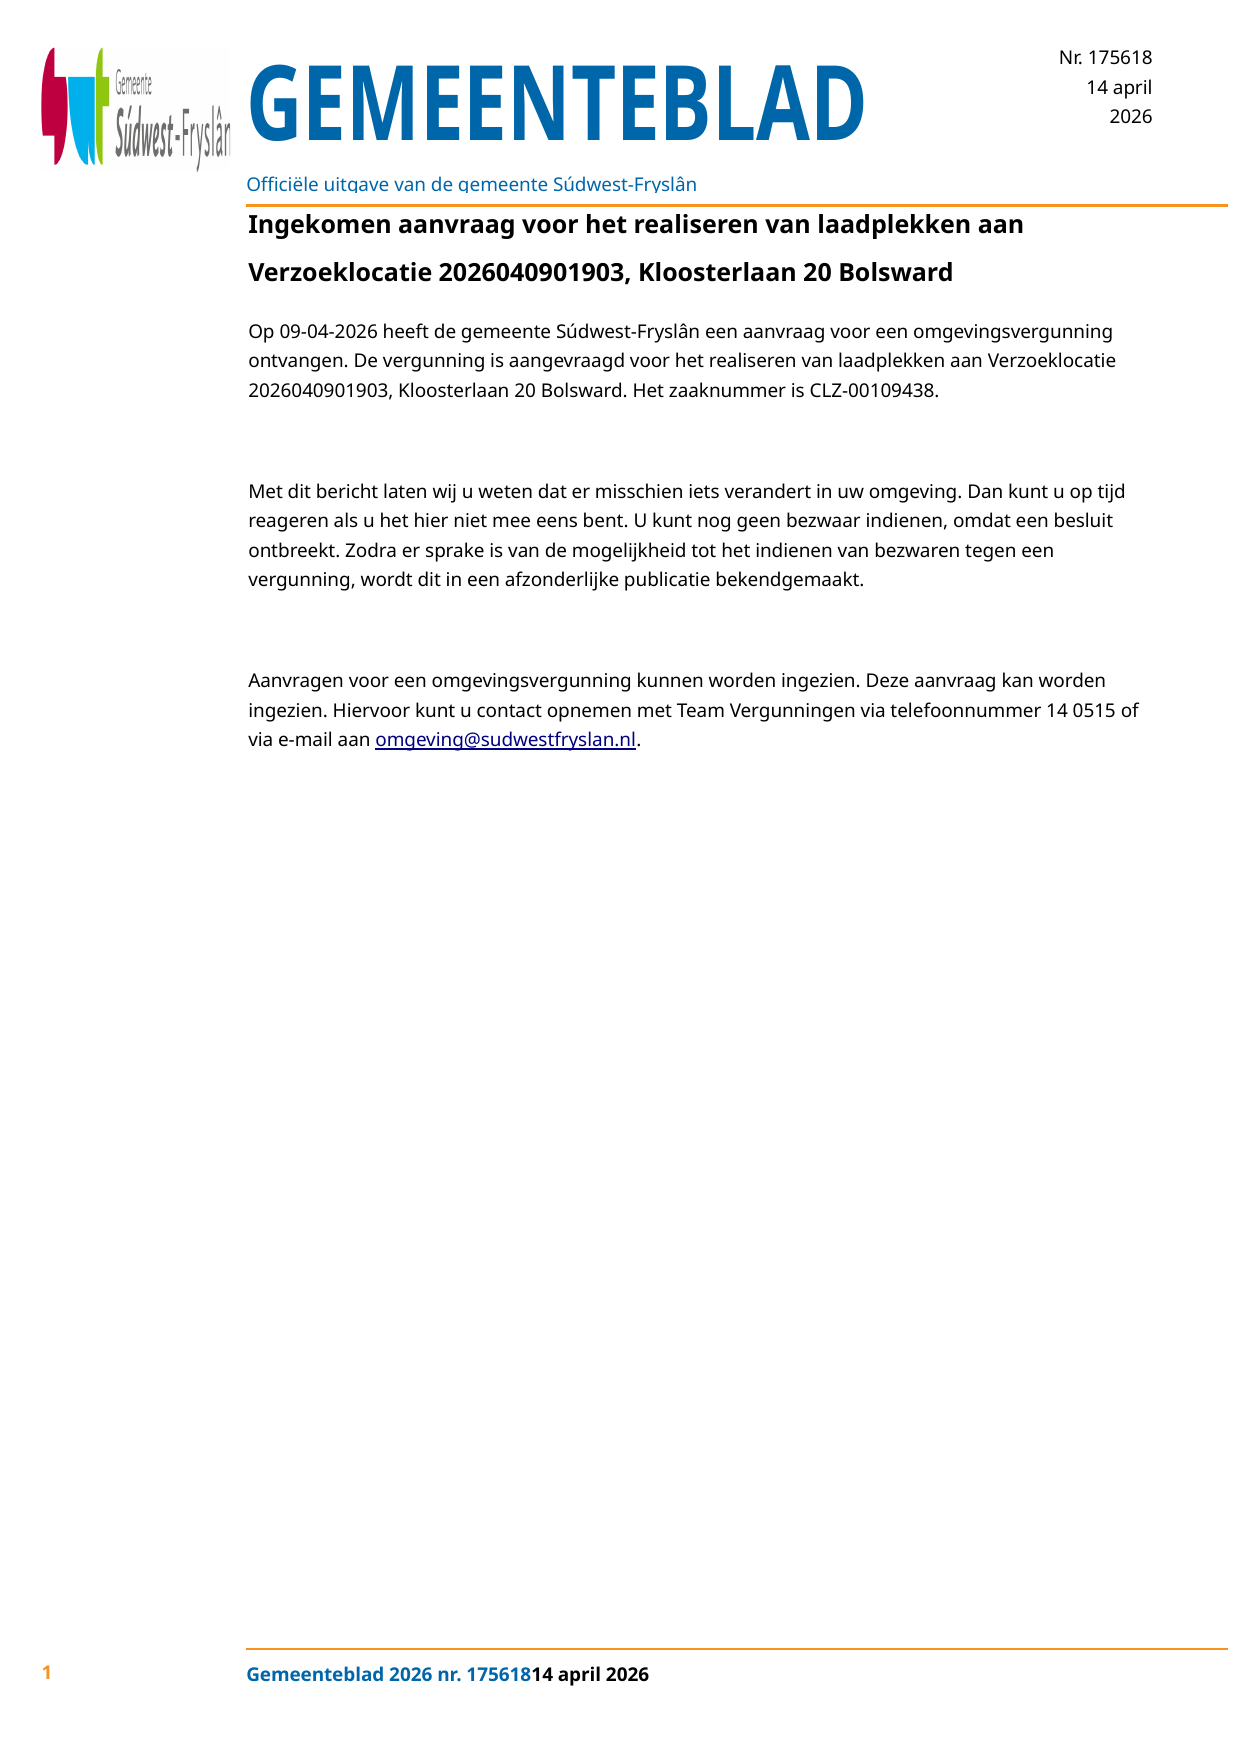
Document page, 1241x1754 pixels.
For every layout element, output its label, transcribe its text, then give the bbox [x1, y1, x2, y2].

text Ingekomen aanvraag voor het realiseren van laadplekken aan Verzoeklocatie 2026040901903, Kloosterlaan 20 Bolsward [248, 207, 1152, 288]
text Met dit bericht laten wij u weten dat er misschien iets verandert in uw omgeving. Dan kunt u op tijd reageren als u het hier niet mee eens bent. U kunt nog geen bezwaar indienen, omdat een besluit ontbreekt. Zodra er sprake is van de mogelijkheid tot het indienen van bezwaren tegen een vergunning, wordt dit in een afzonderlijke publicatie bekendgemaakt. [248, 478, 1152, 592]
picture [41, 47, 231, 172]
text Aanvragen voor een omgevingsvergunning kunnen worden ingezien. Deze aanvraag kan worden ingezien. Hiervoor kunt u contact opnemen met Team Vergunningen via telefoonnummer 14 0515 of via e-mail aan omgeving@sudwestfryslan.nl. [248, 667, 1152, 752]
text Op 09-04-2026 heeft de gemeente Súdwest-Fryslân een aanvraag voor een omgevingsvergunning ontvangen. De vergunning is aangevraagd voor het realiseren van laadplekken aan Verzoeklocatie 2026040901903, Kloosterlaan 20 Bolsward. Het zaaknummer is CLZ-00109438. [248, 318, 1152, 403]
